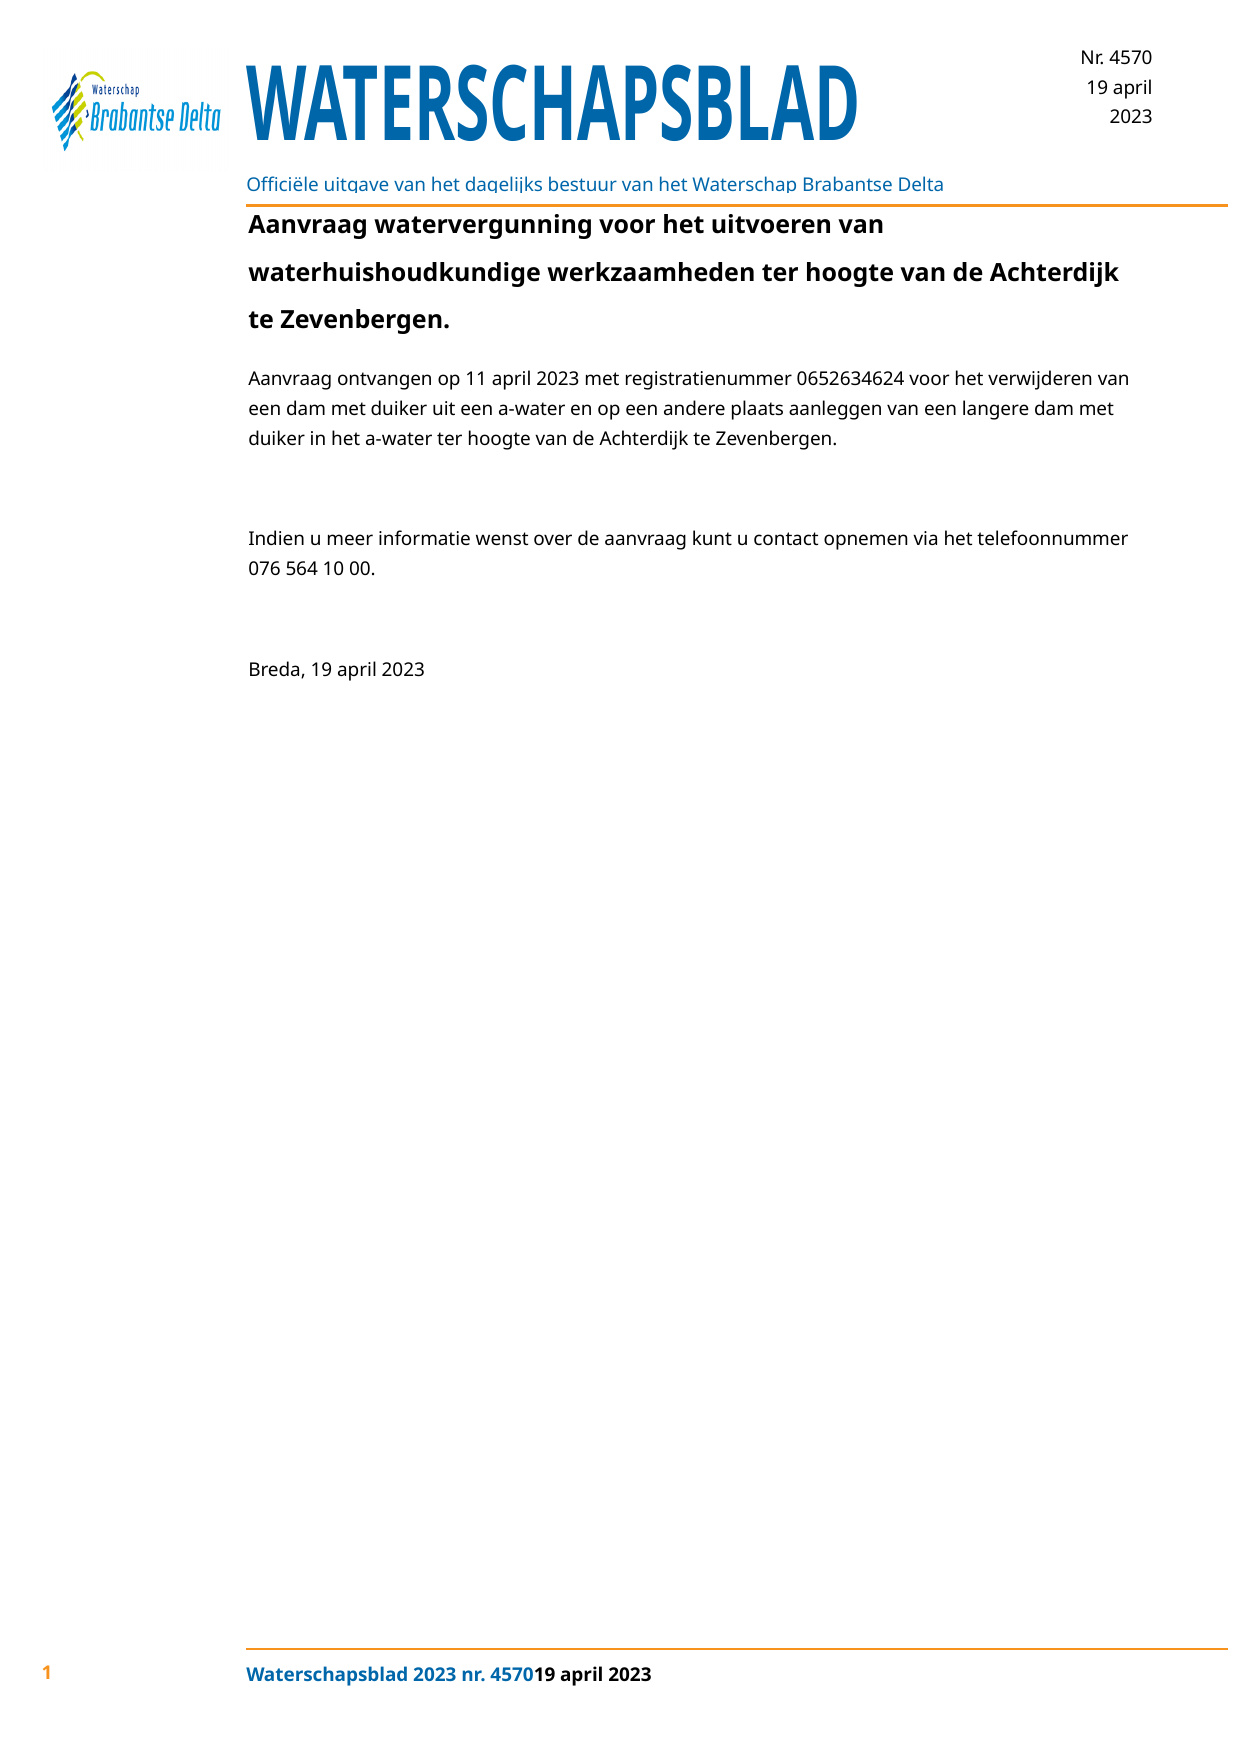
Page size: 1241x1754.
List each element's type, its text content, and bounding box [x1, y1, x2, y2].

text Aanvraag ontvangen op 11 april 2023 met registratienummer 0652634624 voor het verwijderen van een dam met duiker uit een a-water en op een andere plaats aanleggen van een langere dam met duiker in het a-water ter hoogte van de Achterdijk te Zevenbergen. [248, 366, 1152, 450]
text Aanvraag watervergunning voor het uitvoeren van waterhuishoudkundige werkzaamheden ter hoogte van de Achterdijk te Zevenbergen. [248, 207, 1152, 336]
text Breda, 19 april 2023 [248, 656, 1152, 682]
picture [41, 47, 231, 172]
text Indien u meer informatie wenst over de aanvraag kunt u contact opnemen via het telefoonnummer 076 564 10 00. [248, 526, 1152, 581]
